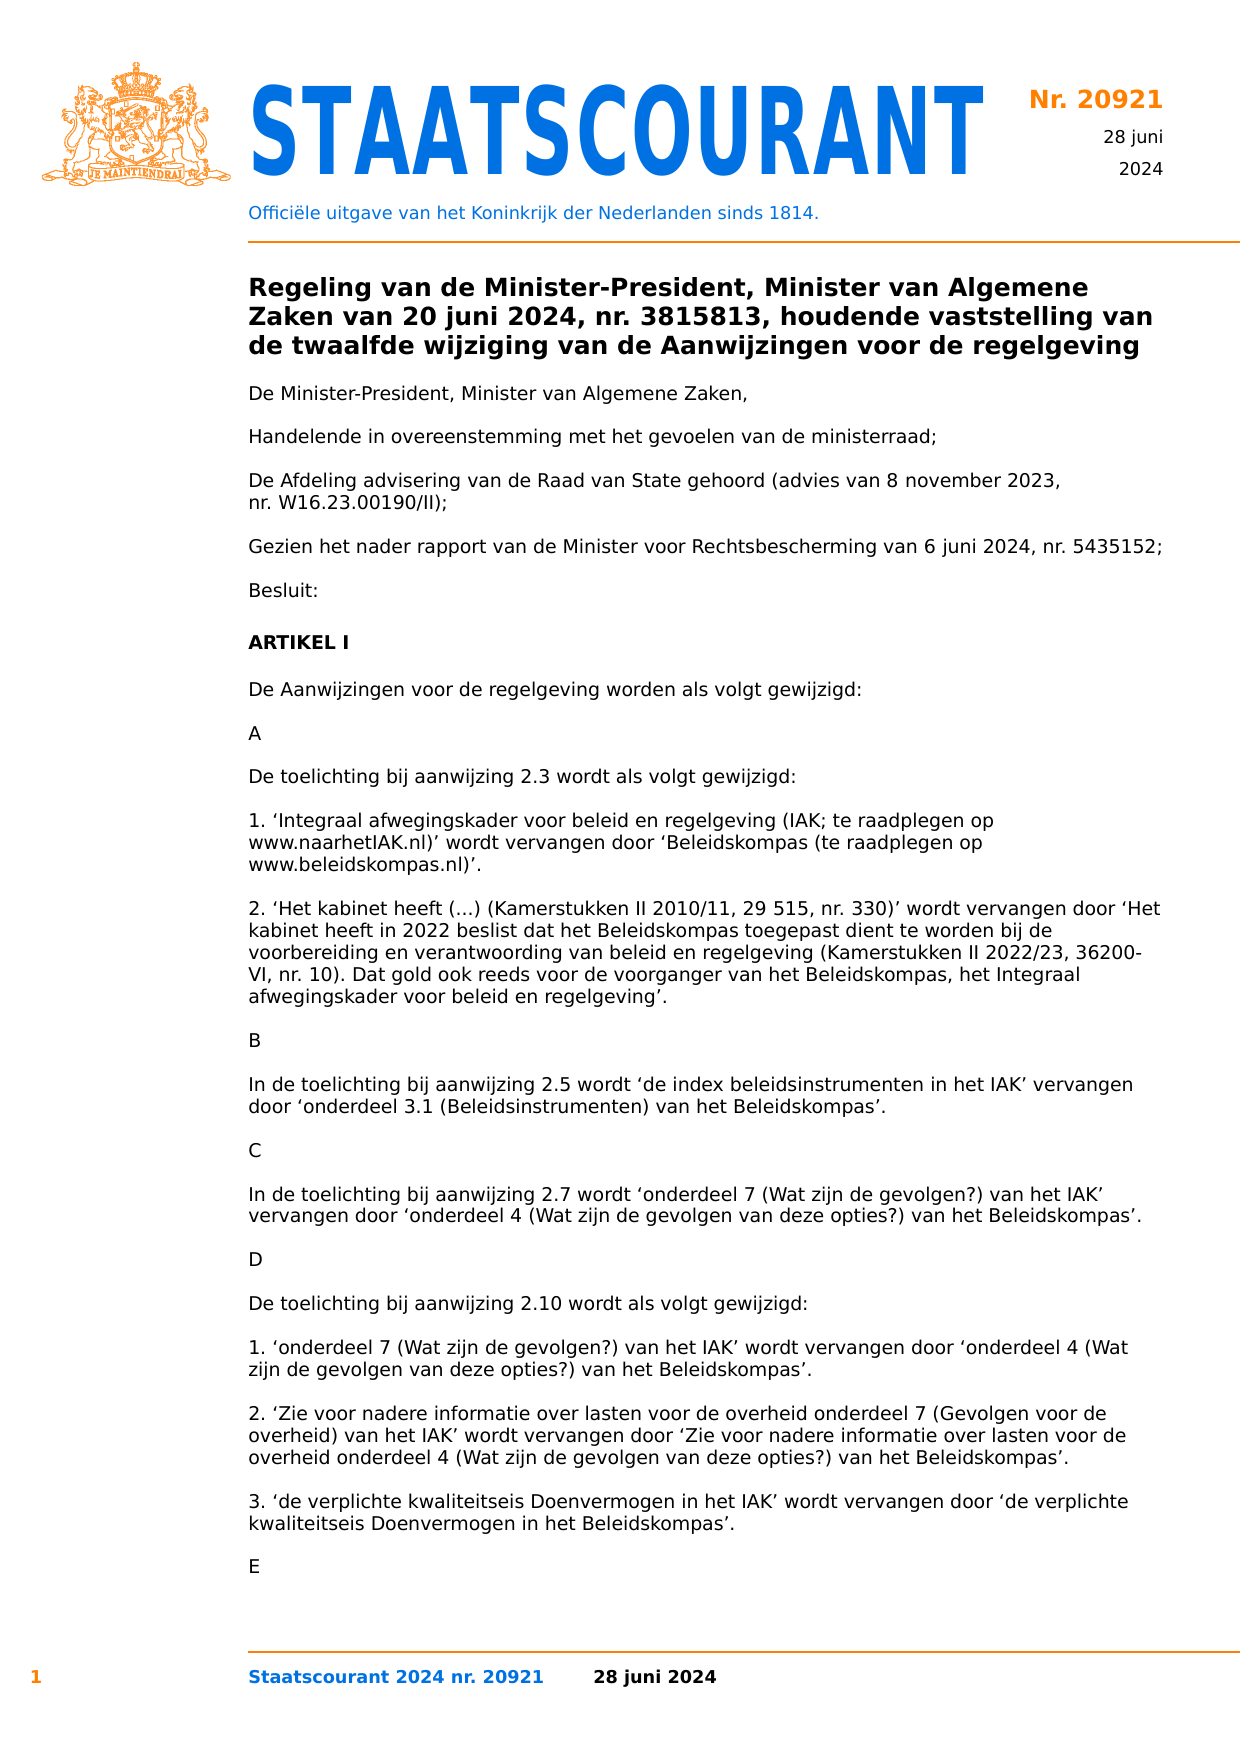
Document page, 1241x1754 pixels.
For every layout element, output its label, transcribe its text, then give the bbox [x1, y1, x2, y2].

text Handelende in overeenstemming met het gevoelen van de ministerraad; [248, 426, 1163, 448]
text Besluit: [248, 580, 1163, 602]
text De Aanwijzingen voor de regelgeving worden als volgt gewijzigd: [248, 679, 1163, 701]
text In de toelichting bij aanwijzing 2.5 wordt ‘de index beleidsinstrumenten in het IAK’ vervangen door ‘onderdeel 3.1 (Beleidsinstrumenten) van het Beleidskompas’. [248, 1074, 1163, 1118]
text B [248, 1030, 1163, 1052]
text De Minister-President, Minister van Algemene Zaken, [248, 382, 1163, 404]
table_header [25, 62, 248, 241]
text E [248, 1556, 1163, 1578]
text In de toelichting bij aanwijzing 2.7 wordt ‘onderdeel 7 (Wat zijn de gevolgen?) van het IAK’ vervangen door ‘onderdeel 4 (Wat zijn de gevolgen van deze opties?) van het Beleidskompas’. [248, 1183, 1163, 1227]
text De Afdeling advisering van de Raad van State gehoord (advies van 8 november 2023, nr. W16.23.00190/II); [248, 470, 1163, 514]
table_header STAATSCOURANT [248, 62, 998, 203]
text D [248, 1249, 1163, 1271]
text 3. ‘de verplichte kwaliteitseis Doenvermogen in het IAK’ wordt vervangen door ‘de verplichte kwaliteitseis Doenvermogen in het Beleidskompas’. [248, 1491, 1163, 1534]
text A [248, 723, 1163, 744]
subtitle ARTIKEL I [248, 632, 1163, 654]
text 2. ‘Het kabinet heeft (...) (Kamerstukken II 2010/11, 29 515, nr. 330)’ wordt vervangen door ‘Het kabinet heeft in 2022 beslist dat het Beleidskompas toegepast dient te worden bij de voorbereiding en verantwoording van beleid en regelgeving (Kamerstukken II 2022/23, 36200-VI, nr. 10). Dat gold ook reeds voor de voorganger van het Beleidskompas, het Integraal afwegingskader voor beleid en regelgeving’. [248, 898, 1163, 1008]
picture [41, 62, 231, 186]
table_cell 2024 [998, 153, 1240, 203]
text De toelichting bij aanwijzing 2.10 wordt als volgt gewijzigd: [248, 1293, 1163, 1315]
text 1. ‘Integraal afwegingskader voor beleid en regelgeving (IAK; te raadplegen op www.naarhetIAK.nl)’ wordt vervangen door ‘Beleidskompas (te raadplegen op www.beleidskompas.nl)’. [248, 810, 1163, 876]
table_header Nr. 20921 [998, 62, 1240, 121]
text De toelichting bij aanwijzing 2.3 wordt als volgt gewijzigd: [248, 766, 1163, 788]
text C [248, 1139, 1163, 1162]
table_cell Officiële uitgave van het Koninkrijk der Nederlanden sinds 1814. [248, 203, 1240, 241]
table_cell 28 juni [998, 121, 1240, 153]
text 1. ‘onderdeel 7 (Wat zijn de gevolgen?) van het IAK’ wordt vervangen door ‘onderdeel 4 (Wat zijn de gevolgen van deze opties?) van het Beleidskompas’. [248, 1337, 1163, 1381]
text Gezien het nader rapport van de Minister voor Rechtsbescherming van 6 juni 2024, nr. 5435152; [248, 536, 1163, 558]
text 2. ‘Zie voor nadere informatie over lasten voor de overheid onderdeel 7 (Gevolgen voor de overheid) van het IAK’ wordt vervangen door ‘Zie voor nadere informatie over lasten voor de overheid onderdeel 4 (Wat zijn de gevolgen van deze opties?) van het Beleidskompas’. [248, 1403, 1163, 1469]
subtitle Regeling van de Minister-President, Minister van Algemene Zaken van 20 juni 2024, nr. 3815813, houdende vaststelling van de twaalfde wijziging van de Aanwijzingen voor de regelgeving [248, 273, 1163, 361]
